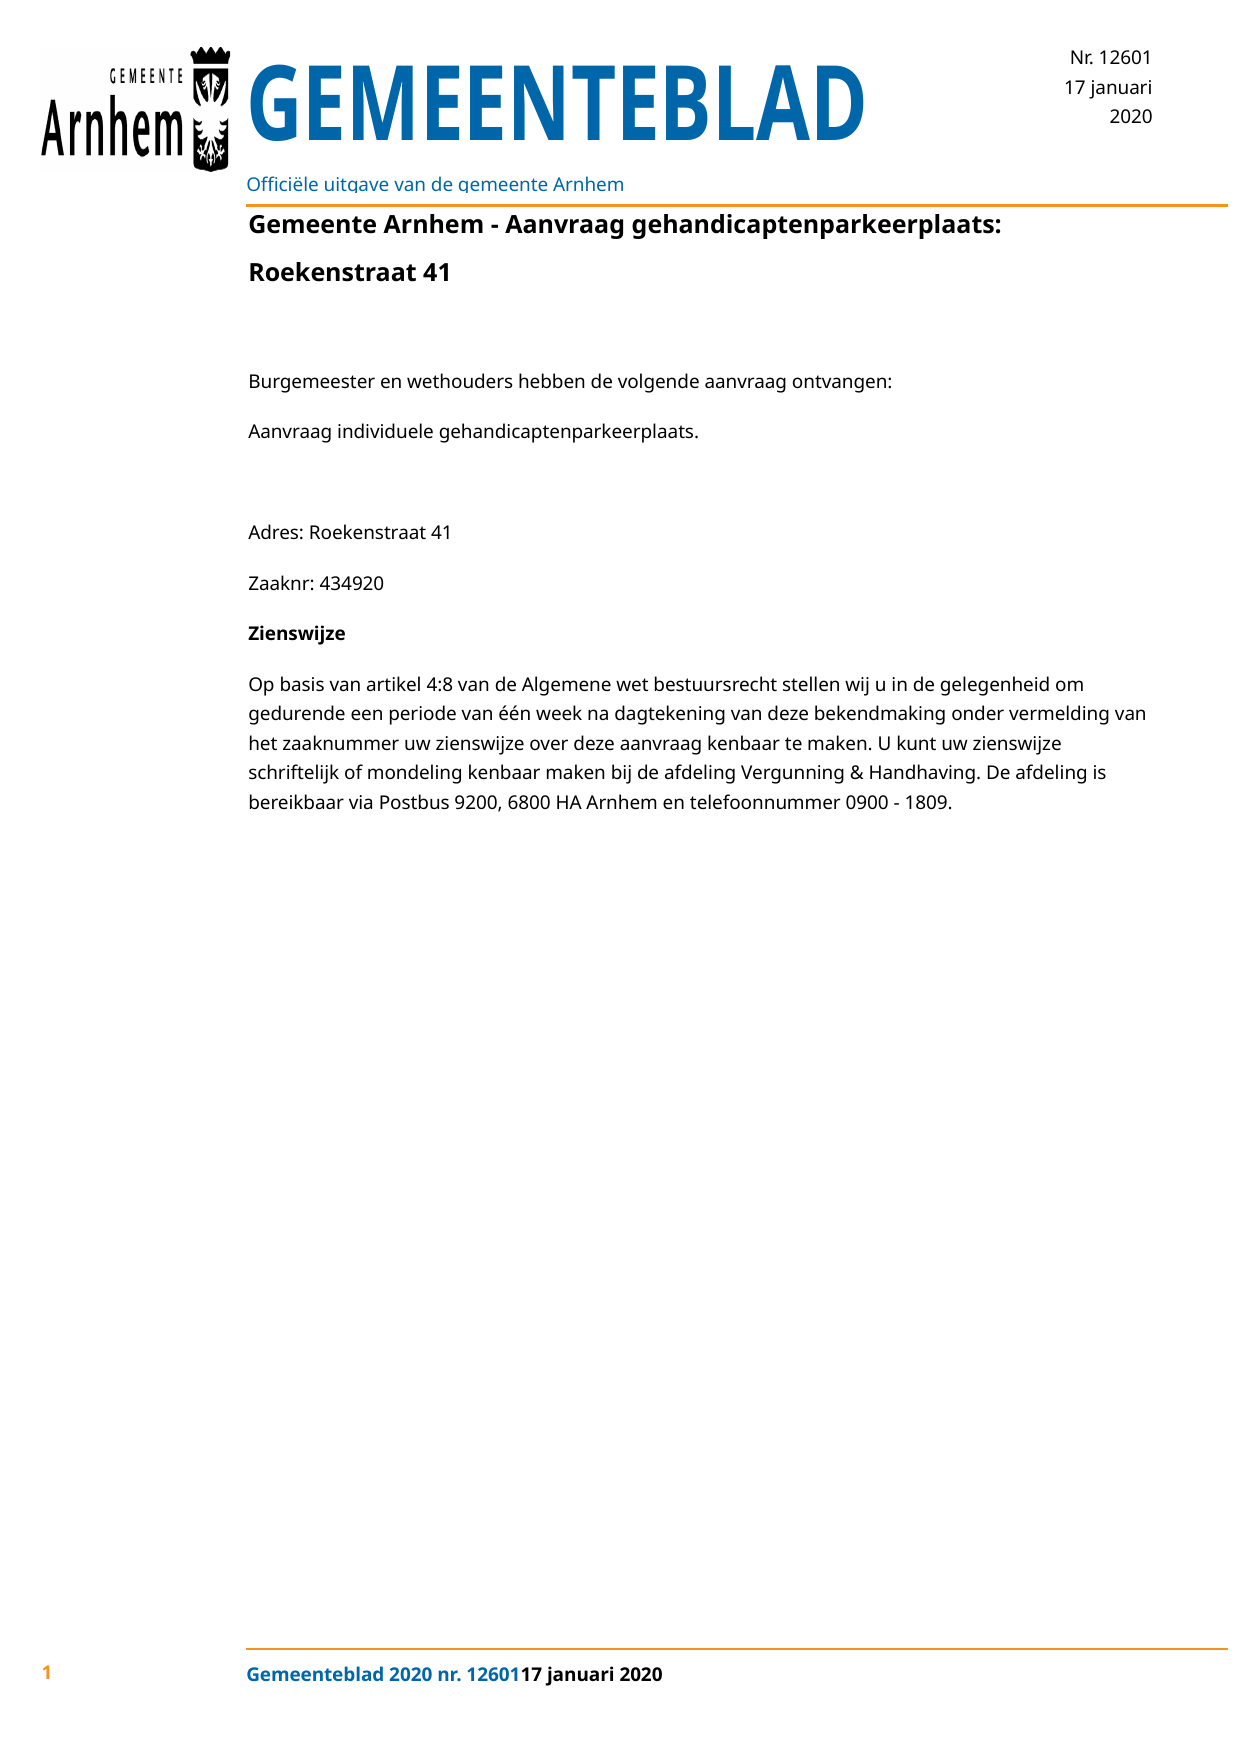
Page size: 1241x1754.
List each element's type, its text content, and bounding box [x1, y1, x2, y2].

text Burgemeester en wethouders hebben de volgende aanvraag ontvangen: [248, 368, 1152, 394]
text Adres: Roekenstraat 41 [248, 519, 1152, 545]
text Gemeente Arnhem - Aanvraag gehandicaptenparkeerplaats: Roekenstraat 41 [248, 207, 1152, 288]
text Zaaknr: 434920 [248, 570, 1152, 596]
picture [41, 47, 231, 172]
text Op basis van artikel 4:8 van de Algemene wet bestuursrecht stellen wij u in de gelegenheid om gedurende een periode van één week na dagtekening van deze bekendmaking onder vermelding van het zaaknummer uw zienswijze over deze aanvraag kenbaar te maken. U kunt uw zienswijze schriftelijk of mondeling kenbaar maken bij de afdeling Vergunning & Handhaving. De afdeling is bereikbaar via Postbus 9200, 6800 HA Arnhem en telefoonnummer 0900 - 1809. [248, 671, 1152, 815]
text Zienswijze [248, 620, 1152, 646]
text Aanvraag individuele gehandicaptenparkeerplaats. [248, 419, 1152, 444]
